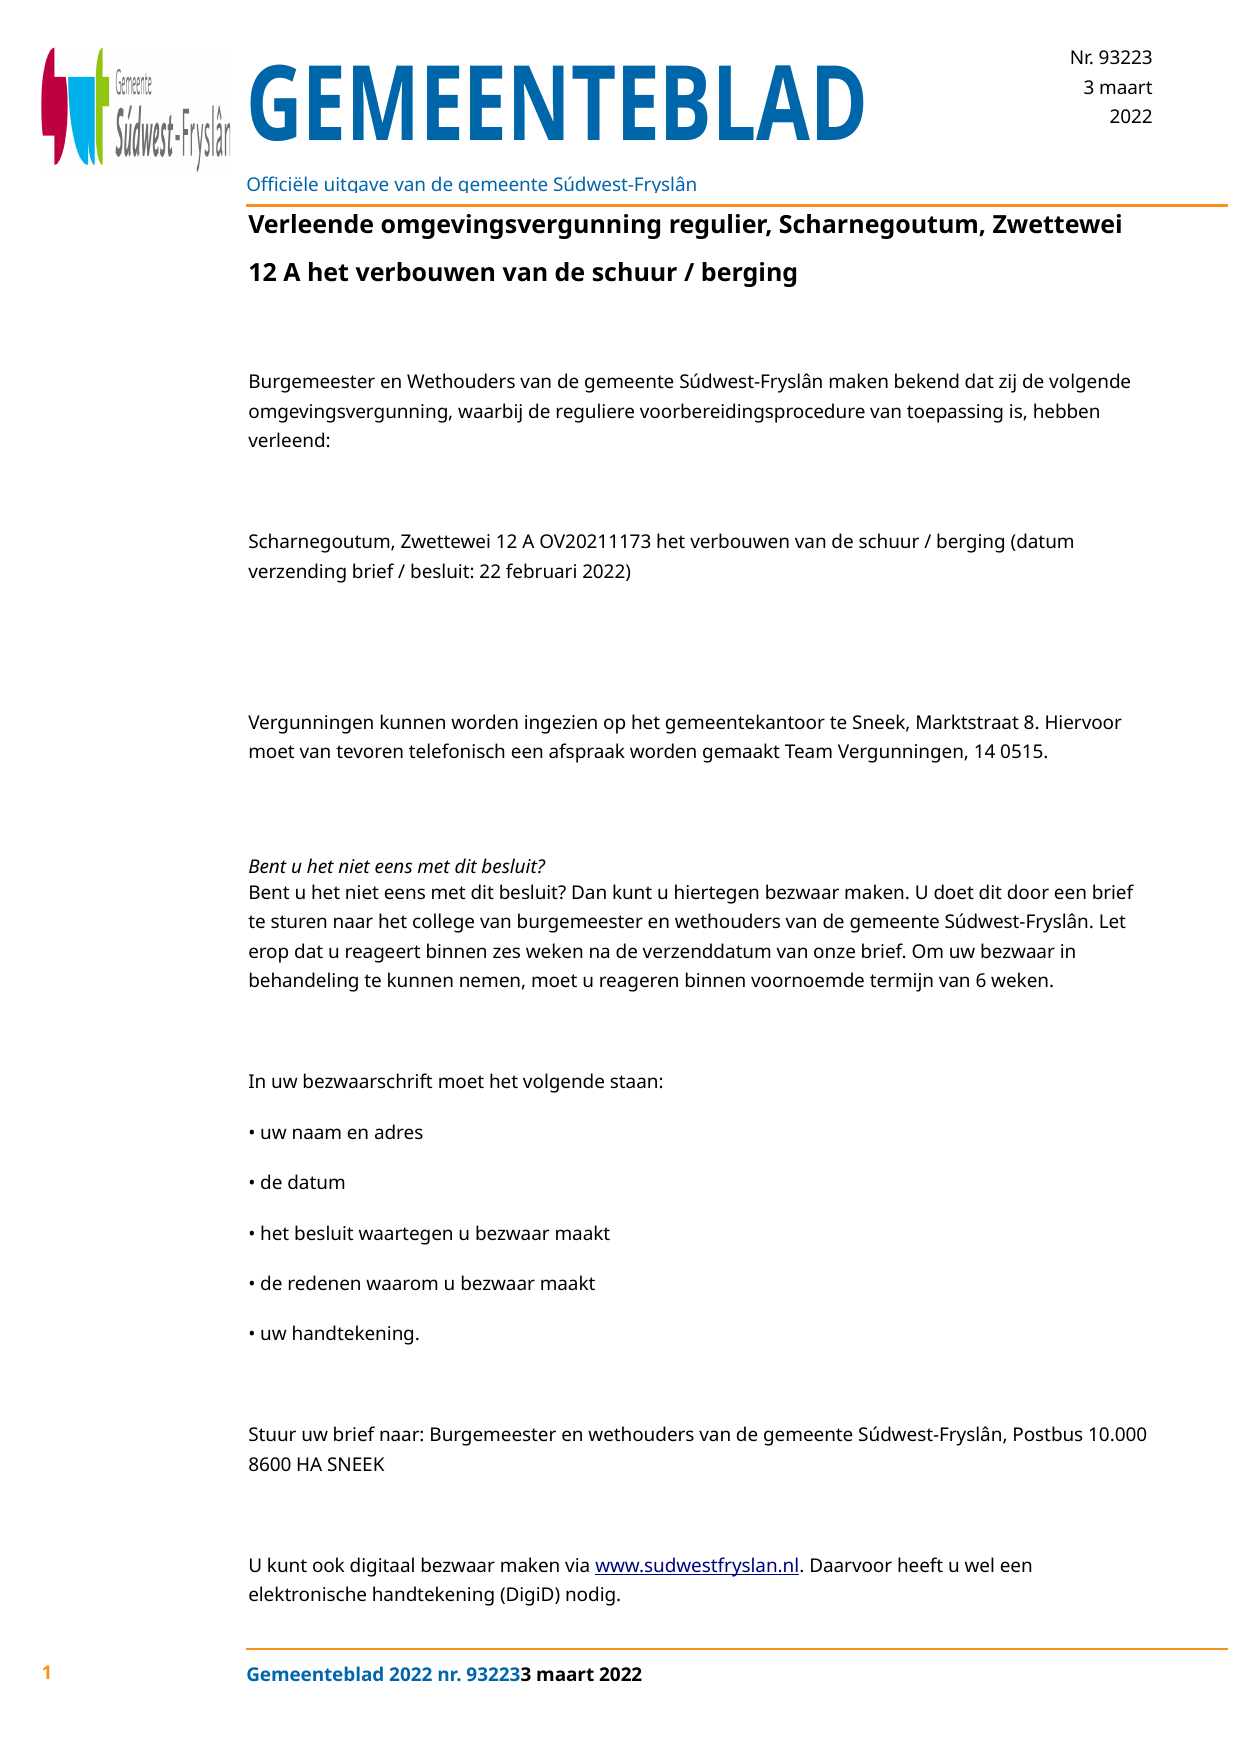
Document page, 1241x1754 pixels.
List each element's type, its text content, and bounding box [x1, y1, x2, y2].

text Bent u het niet eens met dit besluit? [248, 853, 1152, 879]
text • uw naam en adres [248, 1119, 1152, 1144]
text Burgemeester en Wethouders van de gemeente Súdwest-Fryslân maken bekend dat zij de volgende omgevingsvergunning, waarbij de reguliere voorbereidingsprocedure van toepassing is, hebben verleend: [248, 368, 1152, 453]
text • uw handtekening. [248, 1321, 1152, 1346]
text Vergunningen kunnen worden ingezien op het gemeentekantoor te Sneek, Marktstraat 8. Hiervoor moet van tevoren telefonisch een afspraak worden gemaakt Team Vergunningen, 14 0515. [248, 709, 1152, 764]
text Verleende omgevingsvergunning regulier, Scharnegoutum, Zwettewei 12 A het verbouwen van de schuur / berging [248, 207, 1152, 288]
text • de redenen waarom u bezwaar maakt [248, 1270, 1152, 1296]
text • het besluit waartegen u bezwaar maakt [248, 1220, 1152, 1245]
text Stuur uw brief naar: Burgemeester en wethouders van de gemeente Súdwest-Fryslân, Postbus 10.000 8600 HA SNEEK [248, 1421, 1152, 1477]
text Bent u het niet eens met dit besluit? Dan kunt u hiertegen bezwaar maken. U doet dit door een brief te sturen naar het college van burgemeester en wethouders van de gemeente Súdwest-Fryslân. Let erop dat u reageert binnen zes weken na de verzenddatum van onze brief. Om uw bezwaar in behandeling te kunnen nemen, moet u reageren binnen voornoemde termijn van 6 weken. [248, 879, 1152, 993]
text • de datum [248, 1169, 1152, 1195]
picture [41, 47, 231, 172]
text U kunt ook digitaal bezwaar maken via www.sudwestfryslan.nl. Daarvoor heeft u wel een elektronische handtekening (DigiD) nodig. [248, 1552, 1152, 1607]
text Scharnegoutum, Zwettewei 12 A OV20211173 het verbouwen van de schuur / berging (datum verzending brief / besluit: 22 februari 2022) [248, 528, 1152, 584]
text In uw bezwaarschrift moet het volgende staan: [248, 1068, 1152, 1094]
